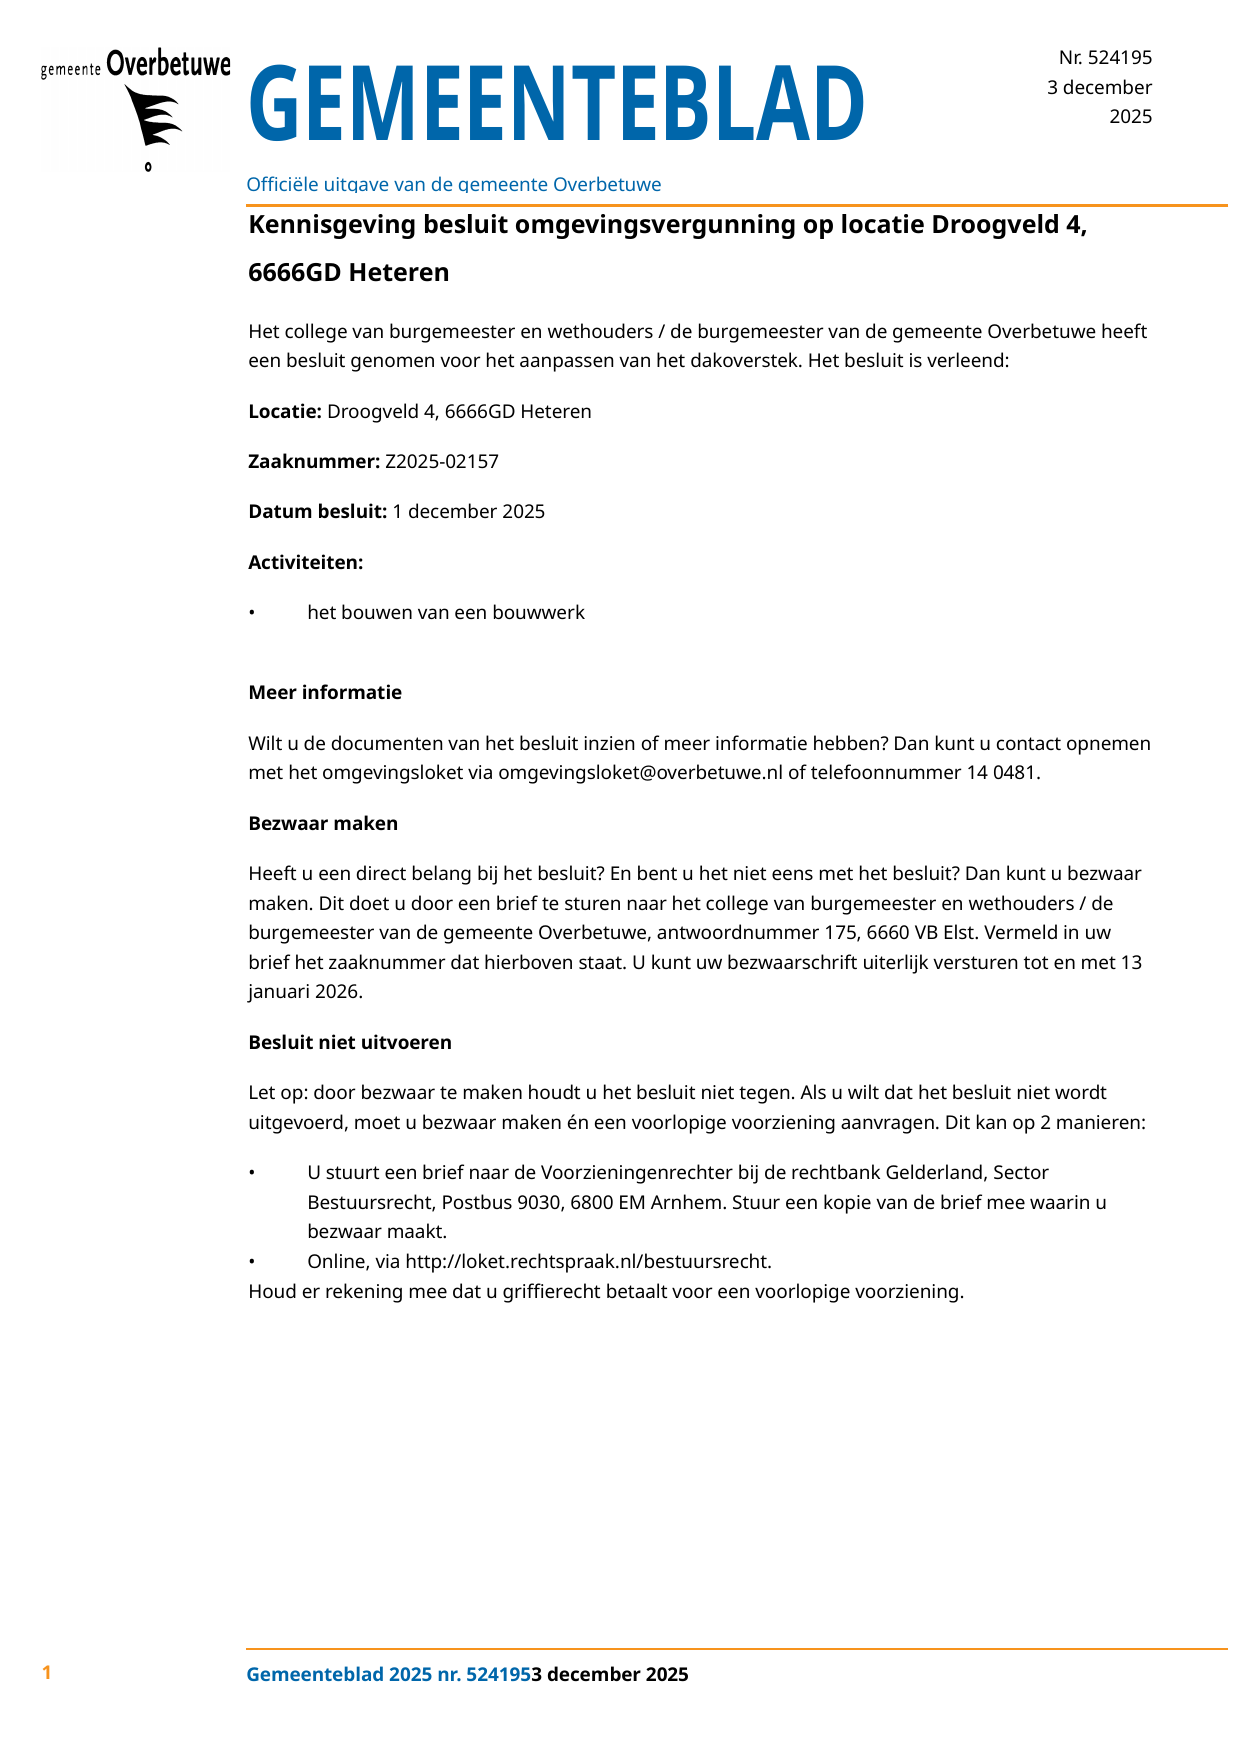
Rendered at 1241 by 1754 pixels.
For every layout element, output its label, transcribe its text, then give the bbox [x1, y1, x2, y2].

text Heeft u een direct belang bij het besluit? En bent u het niet eens met het besluit? Dan kunt u bezwaar maken. Dit doet u door een brief te sturen naar het college van burgemeester en wethouders / de burgemeester van de gemeente Overbetuwe, antwoordnummer 175, 6660 VB Elst. Vermeld in uw brief het zaaknummer dat hierboven staat. U kunt uw bezwaarschrift uiterlijk versturen tot en met 13 januari 2026. [248, 860, 1152, 1004]
text Zaaknummer: Z2025-02157 [248, 448, 1152, 474]
list U stuurt een brief naar de Voorzieningenrechter bij de rechtbank Gelderland, Sector Bestuursrecht, Postbus 9030, 6800 EM Arnhem. Stuur een kopie van de brief mee waarin u bezwaar maakt. [248, 1159, 1152, 1244]
text Kennisgeving besluit omgevingsvergunning op locatie Droogveld 4, 6666GD Heteren [248, 207, 1152, 288]
text Let op: door bezwaar te maken houdt u het besluit niet tegen. Als u wilt dat het besluit niet wordt uitgevoerd, moet u bezwaar maken én een voorlopige voorziening aanvragen. Dit kan op 2 manieren: [248, 1079, 1152, 1135]
text Locatie: Droogveld 4, 6666GD Heteren [248, 398, 1152, 424]
picture [41, 47, 231, 172]
text Bezwaar maken [248, 810, 1152, 836]
text Het college van burgemeester en wethouders / de burgemeester van de gemeente Overbetuwe heeft een besluit genomen voor het aanpassen van het dakoverstek. Het besluit is verleend: [248, 318, 1152, 373]
text Meer informatie [248, 679, 1152, 705]
text Houd er rekening mee dat u griffierecht betaalt voor een voorlopige voorziening. [248, 1278, 1152, 1304]
list Online, via http://loket.rechtspraak.nl/bestuursrecht. [248, 1248, 1152, 1274]
text Activiteiten: [248, 549, 1152, 575]
text Datum besluit: 1 december 2025 [248, 499, 1152, 524]
list het bouwen van een bouwwerk [248, 599, 1152, 625]
text Besluit niet uitvoeren [248, 1029, 1152, 1055]
text Wilt u de documenten van het besluit inzien of meer informatie hebben? Dan kunt u contact opnemen met het omgevingsloket via omgevingsloket@overbetuwe.nl of telefoonnummer 14 0481. [248, 730, 1152, 785]
